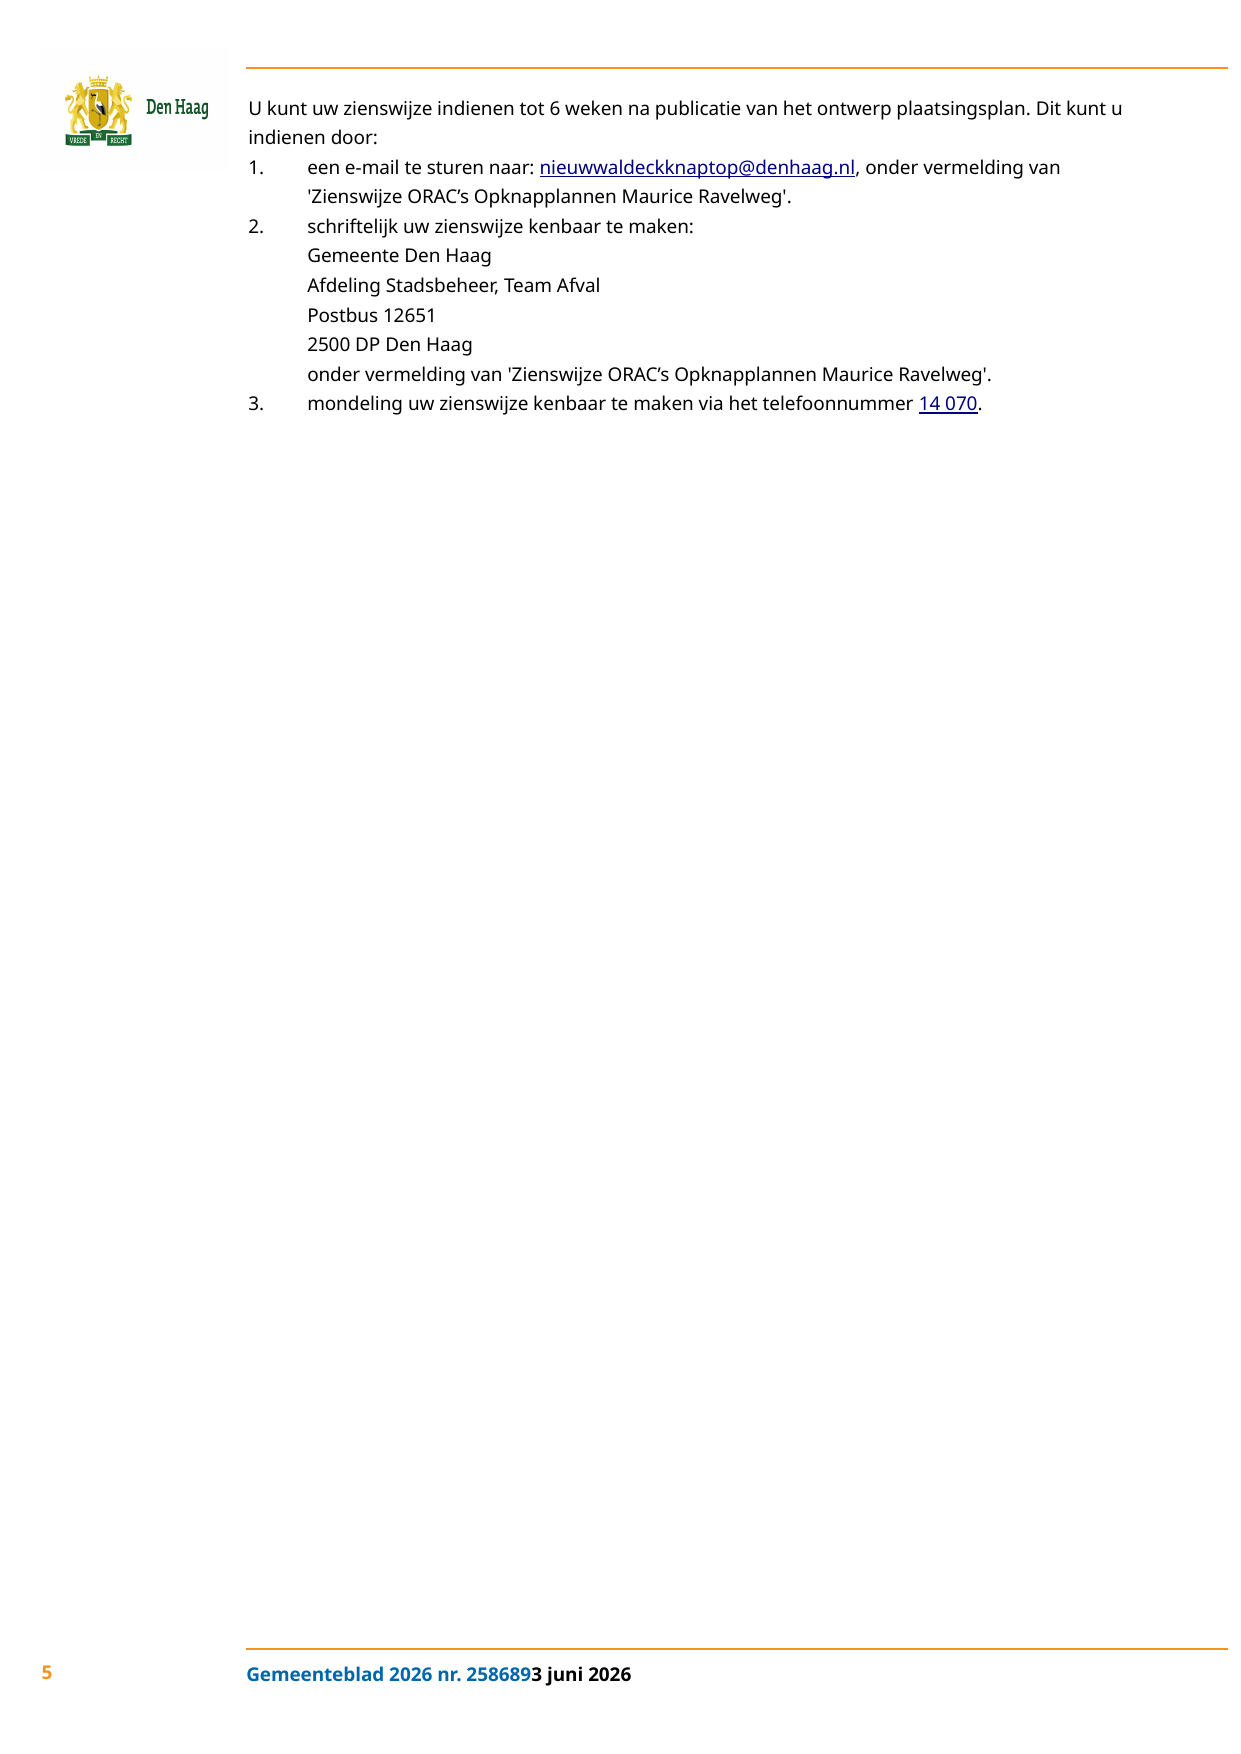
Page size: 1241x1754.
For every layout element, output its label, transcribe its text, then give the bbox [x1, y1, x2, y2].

list Postbus 12651 [248, 302, 1152, 328]
list 2500 DP Den Haag [248, 331, 1152, 357]
list Afdeling Stadsbeheer, Team Afval [248, 272, 1152, 298]
list schriftelijk uw zienswijze kenbaar te maken: [248, 213, 1152, 239]
list een e-mail te sturen naar: nieuwwaldeckknaptop@denhaag.nl, onder vermelding van 'Zienswijze ORAC’s Opknapplannen Maurice Ravelweg'. [248, 154, 1152, 209]
list Gemeente Den Haag [248, 243, 1152, 268]
picture [41, 47, 231, 172]
text U kunt uw zienswijze indienen tot 6 weken na publicatie van het ontwerp plaatsingsplan. Dit kunt u indienen door: [248, 95, 1152, 150]
list mondeling uw zienswijze kenbaar te maken via het telefoonnummer 14 070. [248, 391, 1152, 416]
list onder vermelding van 'Zienswijze ORAC’s Opknapplannen Maurice Ravelweg'. [248, 361, 1152, 387]
